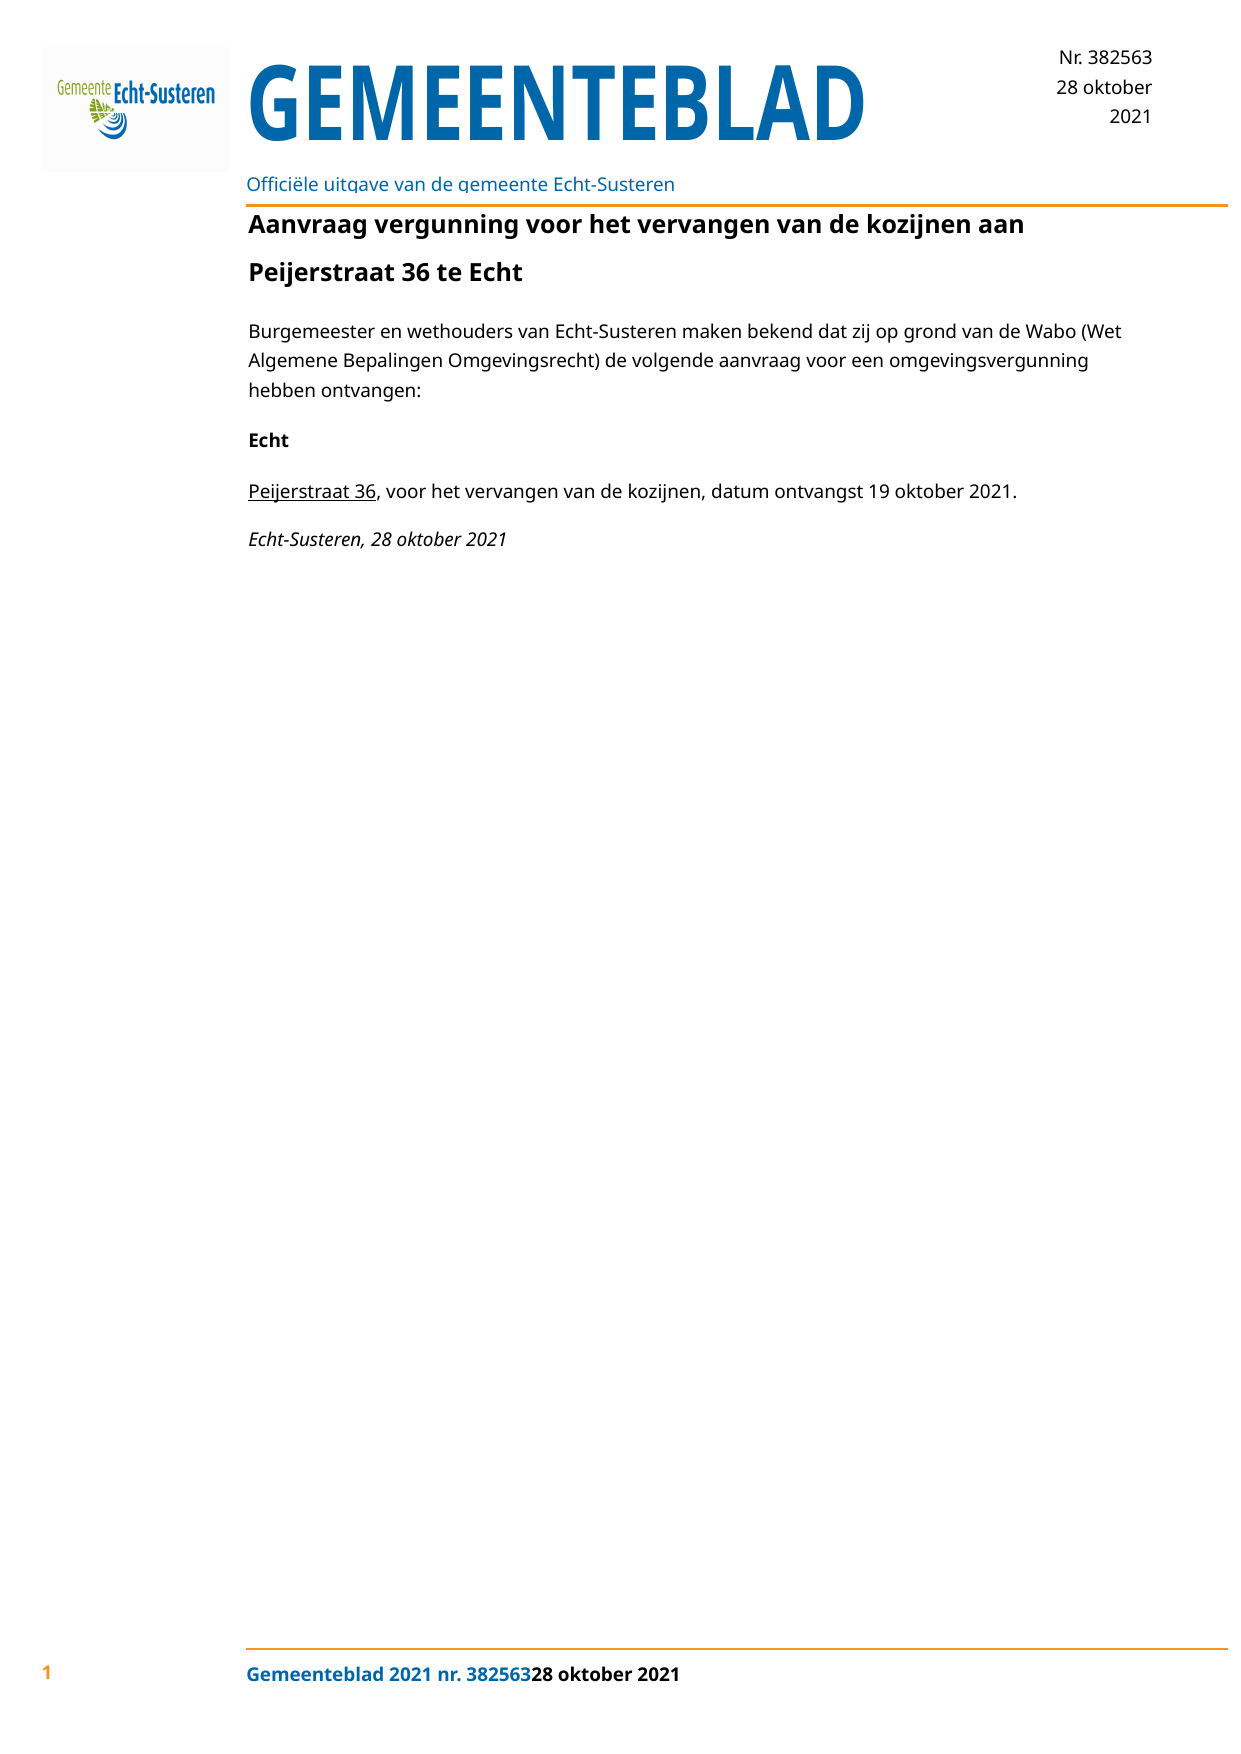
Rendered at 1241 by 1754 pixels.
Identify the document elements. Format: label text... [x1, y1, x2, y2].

text Aanvraag vergunning voor het vervangen van de kozijnen aan Peijerstraat 36 te Echt [248, 207, 1152, 288]
picture [41, 47, 231, 172]
text Burgemeester en wethouders van Echt-Susteren maken bekend dat zij op grond van de Wabo (Wet Algemene Bepalingen Omgevingsrecht) de volgende aanvraag voor een omgevingsvergunning hebben ontvangen: [248, 318, 1152, 403]
text Echt-Susteren, 28 oktober 2021 [248, 526, 1152, 551]
text Echt [248, 427, 1152, 453]
text Peijerstraat 36, voor het vervangen van de kozijnen, datum ontvangst 19 oktober 2021. [248, 478, 1152, 504]
